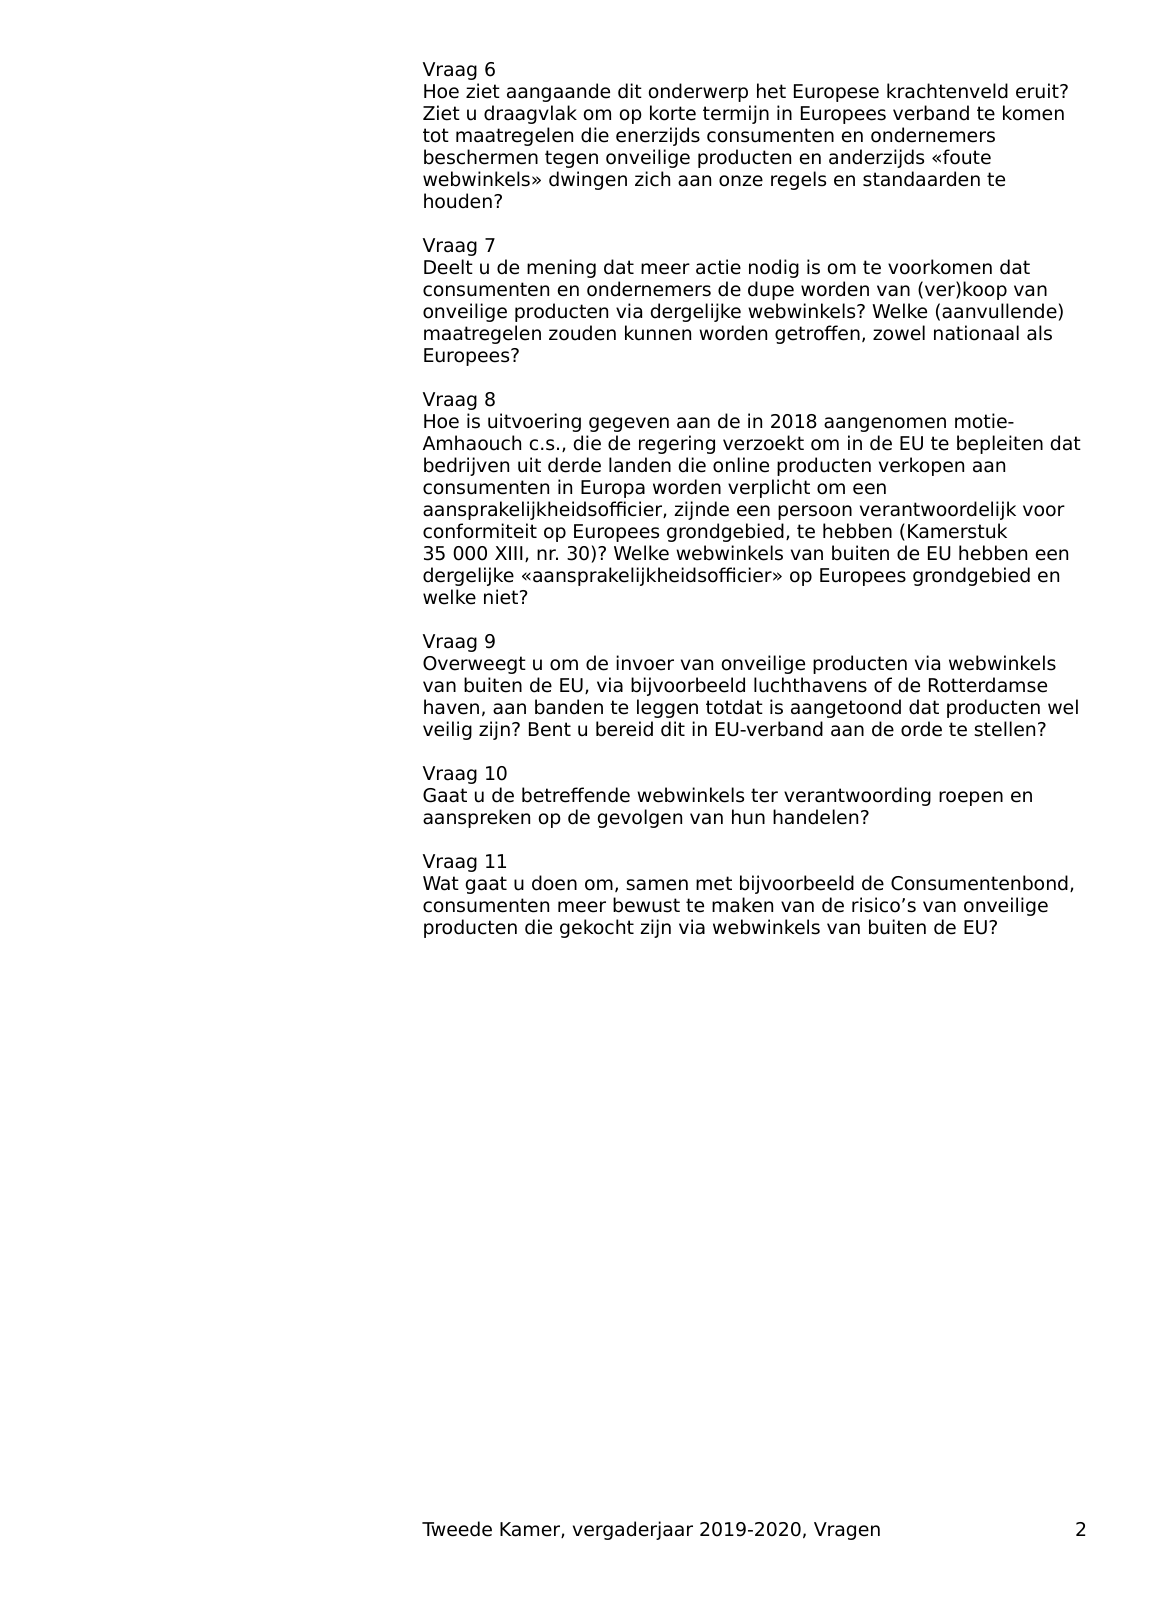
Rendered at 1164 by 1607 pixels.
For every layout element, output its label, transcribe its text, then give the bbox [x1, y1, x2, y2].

text Vraag 10 [422, 763, 1087, 785]
text Vraag 6 [422, 59, 1087, 81]
text Hoe is uitvoering gegeven aan de in 2018 aangenomen motie-Amhaouch c.s., die de regering verzoekt om in de EU te bepleiten dat bedrijven uit derde landen die online producten verkopen aan consumenten in Europa worden verplicht om een aansprakelijkheidsofficier, zijnde een persoon verantwoordelijk voor conformiteit op Europees grondgebied, te hebben (Kamerstuk 35 000 XIII, nr. 30)? Welke webwinkels van buiten de EU hebben een dergelijke «aansprakelijkheidsofficier» op Europees grondgebied en welke niet? [422, 411, 1087, 609]
text Overweegt u om de invoer van onveilige producten via webwinkels van buiten de EU, via bijvoorbeeld luchthavens of de Rotterdamse haven, aan banden te leggen totdat is aangetoond dat producten wel veilig zijn? Bent u bereid dit in EU-verband aan de orde te stellen? [422, 653, 1087, 741]
text Vraag 7 [422, 235, 1087, 257]
text Vraag 9 [422, 631, 1087, 653]
text Hoe ziet aangaande dit onderwerp het Europese krachtenveld eruit? Ziet u draagvlak om op korte termijn in Europees verband te komen tot maatregelen die enerzijds consumenten en ondernemers beschermen tegen onveilige producten en anderzijds «foute webwinkels» dwingen zich aan onze regels en standaarden te houden? [422, 81, 1087, 213]
text Deelt u de mening dat meer actie nodig is om te voorkomen dat consumenten en ondernemers de dupe worden van (ver)koop van onveilige producten via dergelijke webwinkels? Welke (aanvullende) maatregelen zouden kunnen worden getroffen, zowel nationaal als Europees? [422, 257, 1087, 367]
text Gaat u de betreffende webwinkels ter verantwoording roepen en aanspreken op de gevolgen van hun handelen? [422, 785, 1087, 829]
text Vraag 11 [422, 851, 1087, 873]
text Vraag 8 [422, 389, 1087, 411]
text Wat gaat u doen om, samen met bijvoorbeeld de Consumentenbond, consumenten meer bewust te maken van de risico’s van onveilige producten die gekocht zijn via webwinkels van buiten de EU? [422, 873, 1087, 939]
